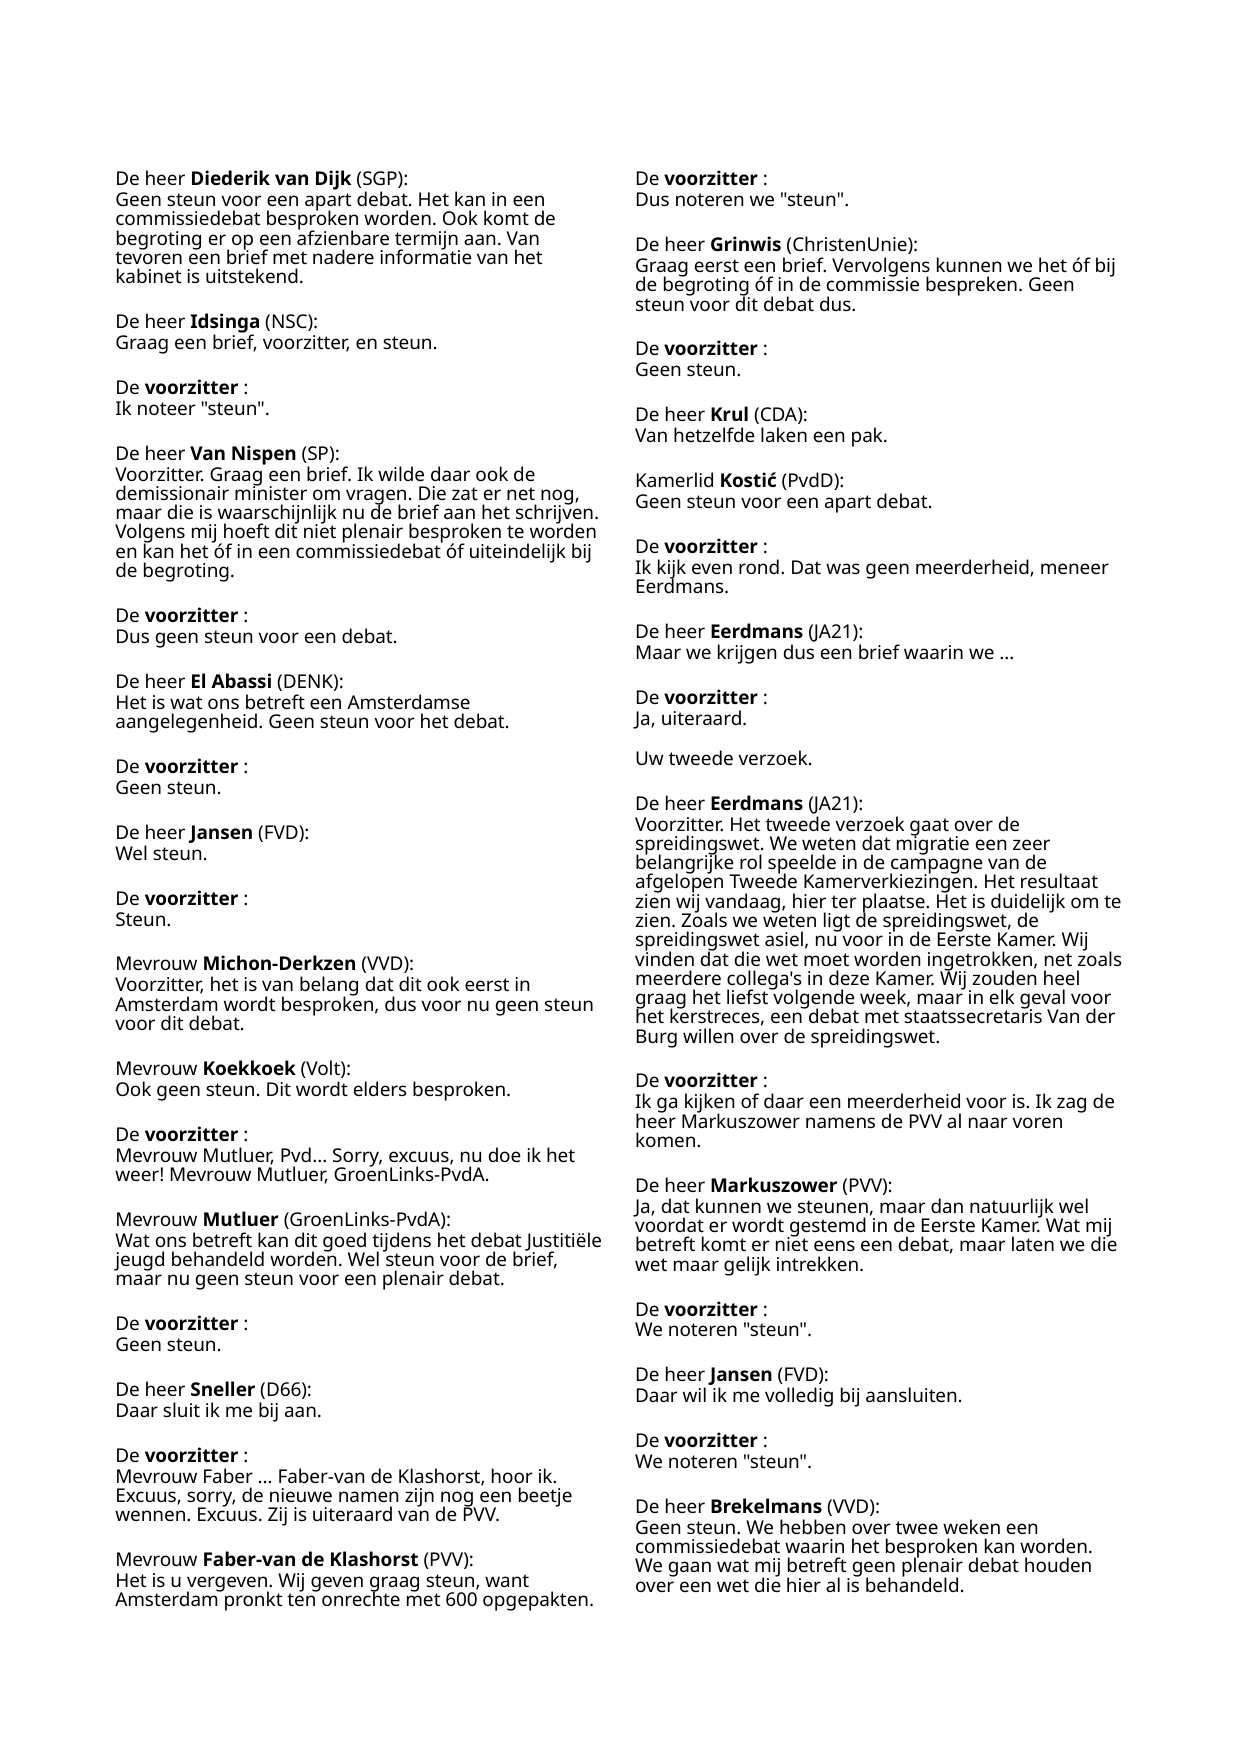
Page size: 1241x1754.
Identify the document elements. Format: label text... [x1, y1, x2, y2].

text Dus noteren we "steun". [635, 191, 1125, 210]
text De heer Van Nispen (SP): [115, 440, 605, 466]
text Dus geen steun voor een debat. [115, 628, 605, 647]
text De heer Jansen (FVD): [635, 1362, 1125, 1387]
text We noteren "steun". [635, 1321, 1125, 1341]
text Mevrouw Faber … Faber-van de Klashorst, hoor ik. Excuus, sorry, de nieuwe namen zijn nog een beetje wennen. Excuus. Zij is uiteraard van de PVV. [115, 1468, 605, 1526]
text Geen steun. [115, 779, 605, 798]
text De voorzitter : [115, 1442, 605, 1468]
text We noteren "steun". [635, 1453, 1125, 1472]
text Wel steun. [115, 845, 605, 864]
text Voorzitter. Het tweede verzoek gaat over de spreidingswet. We weten dat migratie een zeer belangrijke rol speelde in de campagne van de afgelopen Tweede Kamerverkiezingen. Het resultaat zien wij vandaag, hier ter plaatse. Het is duidelijk om te zien. Zoals we weten ligt de spreidingswet, de spreidingswet asiel, nu voor in de Eerste Kamer. Wij vinden dat die wet moet worden ingetrokken, net zoals meerdere collega's in deze Kamer. Wij zouden heel graag het liefst volgende week, maar in elk geval voor het kerstreces, een debat met staatssecretaris Van der Burg willen over de spreidingswet. [635, 816, 1125, 1047]
text De voorzitter : [115, 1121, 605, 1147]
text De heer El Abassi (DENK): [115, 668, 605, 694]
text Uw tweede verzoek. [635, 750, 1125, 769]
text Graag een brief, voorzitter, en steun. [115, 334, 605, 353]
text Geen steun voor een apart debat. Het kan in een commissiedebat besproken worden. Ook komt de begroting er op een afzienbare termijn aan. Van tevoren een brief met nadere informatie van het kabinet is uitstekend. [115, 191, 605, 287]
text De voorzitter : [635, 1296, 1125, 1321]
text Geen steun. We hebben over twee weken een commissiedebat waarin het besproken kan worden. We gaan wat mij betreft geen plenair debat houden over een wet die hier al is behandeld. [635, 1519, 1125, 1596]
text De heer Eerdmans (JA21): [635, 790, 1125, 816]
text Mevrouw Koekkoek (Volt): [115, 1055, 605, 1081]
text Het is u vergeven. Wij geven graag steun, want Amsterdam pronkt ten onrechte met 600 opgepakten. [115, 1572, 605, 1611]
text Ik ga kijken of daar een meerderheid voor is. Ik zag de heer Markuszower namens de PVV al naar voren komen. [635, 1093, 1125, 1151]
text De voorzitter : [115, 885, 605, 911]
text De heer Eerdmans (JA21): [635, 618, 1125, 644]
text De voorzitter : [635, 336, 1125, 361]
text Ook geen steun. Dit wordt elders besproken. [115, 1081, 605, 1100]
text De voorzitter : [115, 602, 605, 628]
text Graag eerst een brief. Vervolgens kunnen we het óf bij de begroting óf in de commissie bespreken. Geen steun voor dit debat dus. [635, 257, 1125, 315]
text Steun. [115, 911, 605, 930]
text Mevrouw Faber-van de Klashorst (PVV): [115, 1546, 605, 1572]
text De heer Krul (CDA): [635, 401, 1125, 427]
text De heer Grinwis (ChristenUnie): [635, 231, 1125, 257]
text Kamerlid Kostić (PvdD): [635, 467, 1125, 493]
text Voorzitter, het is van belang dat dit ook eerst in Amsterdam wordt besproken, dus voor nu geen steun voor dit debat. [115, 976, 605, 1034]
text De voorzitter : [635, 1068, 1125, 1093]
text Het is wat ons betreft een Amsterdamse aangelegenheid. Geen steun voor het debat. [115, 694, 605, 732]
text De heer Brekelmans (VVD): [635, 1493, 1125, 1519]
text Ja, dat kunnen we steunen, maar dan natuurlijk wel voordat er wordt gestemd in de Eerste Kamer. Wat mij betreft komt er niet eens een debat, maar laten we die wet maar gelijk intrekken. [635, 1198, 1125, 1275]
text Mevrouw Mutluer, Pvd… Sorry, excuus, nu doe ik het weer! Mevrouw Mutluer, GroenLinks-PvdA. [115, 1147, 605, 1185]
text Ja, uiteraard. [635, 710, 1125, 729]
text Geen steun. [115, 1336, 605, 1355]
text De heer Diederik van Dijk (SGP): [115, 165, 605, 191]
text De heer Sneller (D66): [115, 1376, 605, 1402]
text Ik noteer "steun". [115, 400, 605, 419]
text De heer Jansen (FVD): [115, 819, 605, 845]
text De heer Idsinga (NSC): [115, 308, 605, 334]
text Mevrouw Mutluer (GroenLinks-PvdA): [115, 1206, 605, 1232]
text Mevrouw Michon-Derkzen (VVD): [115, 951, 605, 976]
text De voorzitter : [115, 753, 605, 779]
text De voorzitter : [635, 533, 1125, 559]
text De heer Markuszower (PVV): [635, 1172, 1125, 1198]
text Daar wil ik me volledig bij aansluiten. [635, 1387, 1125, 1407]
text De voorzitter : [115, 374, 605, 400]
text Maar we krijgen dus een brief waarin we … [635, 644, 1125, 663]
text Ik kijk even rond. Dat was geen meerderheid, meneer Eerdmans. [635, 559, 1125, 597]
text Geen steun. [635, 361, 1125, 381]
text De voorzitter : [635, 1427, 1125, 1453]
text De voorzitter : [635, 165, 1125, 191]
text Van hetzelfde laken een pak. [635, 427, 1125, 446]
text Daar sluit ik me bij aan. [115, 1402, 605, 1421]
text Voorzitter. Graag een brief. Ik wilde daar ook de demissionair minister om vragen. Die zat er net nog, maar die is waarschijnlijk nu de brief aan het schrijven. Volgens mij hoeft dit niet plenair besproken te worden en kan het óf in een commissiedebat óf uiteindelijk bij de begroting. [115, 466, 605, 581]
text De voorzitter : [115, 1310, 605, 1336]
text Geen steun voor een apart debat. [635, 493, 1125, 512]
text Wat ons betreft kan dit goed tijdens het debat Justitiële jeugd behandeld worden. Wel steun voor de brief, maar nu geen steun voor een plenair debat. [115, 1232, 605, 1289]
text De voorzitter : [635, 684, 1125, 710]
